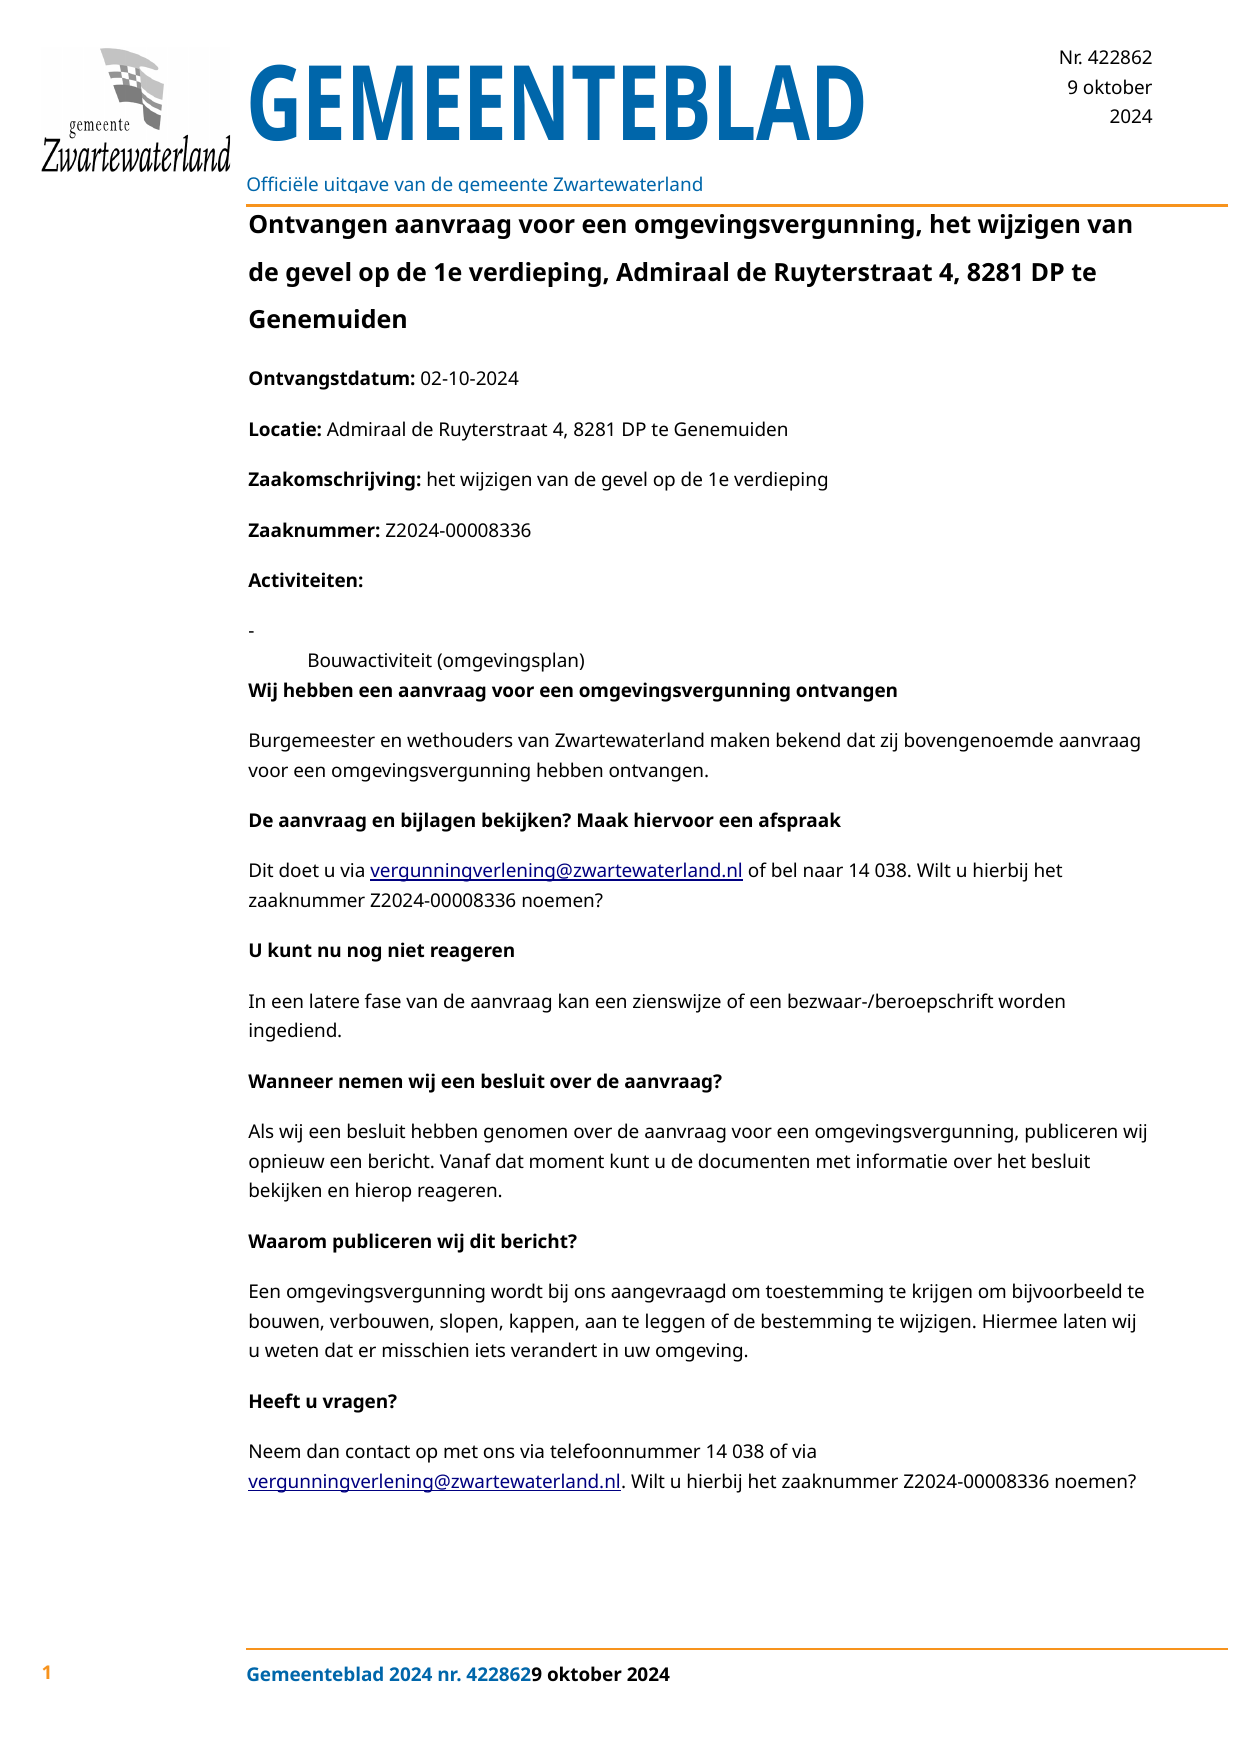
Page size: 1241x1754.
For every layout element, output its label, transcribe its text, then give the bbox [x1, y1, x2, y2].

text Locatie: Admiraal de Ruyterstraat 4, 8281 DP te Genemuiden [248, 416, 1152, 442]
list Bouwactiviteit (omgevingsplan) [248, 647, 1152, 673]
text Heeft u vragen? [248, 1388, 1152, 1414]
text Zaaknummer: Z2024-00008336 [248, 517, 1152, 542]
text Activiteiten: [248, 567, 1152, 593]
picture [41, 47, 231, 172]
text Wanneer nemen wij een besluit over de aanvraag? [248, 1068, 1152, 1094]
text Een omgevingsvergunning wordt bij ons aangevraagd om toestemming te krijgen om bijvoorbeeld te bouwen, verbouwen, slopen, kappen, aan te leggen of de bestemming te wijzigen. Hiermee laten wij u weten dat er misschien iets verandert in uw omgeving. [248, 1278, 1152, 1363]
text Als wij een besluit hebben genomen over de aanvraag voor een omgevingsvergunning, publiceren wij opnieuw een bericht. Vanaf dat moment kunt u de documenten met informatie over het besluit bekijken en hierop reageren. [248, 1118, 1152, 1203]
text Wij hebben een aanvraag voor een omgevingsvergunning ontvangen [248, 677, 1152, 702]
text Burgemeester en wethouders van Zwartewaterland maken bekend dat zij bovengenoemde aanvraag voor een omgevingsvergunning hebben ontvangen. [248, 727, 1152, 782]
text Neem dan contact op met ons via telefoonnummer 14 038 of via vergunningverlening@zwartewaterland.nl. Wilt u hierbij het zaaknummer Z2024-00008336 noemen? [248, 1438, 1152, 1494]
text Zaakomschrijving: het wijzigen van de gevel op de 1e verdieping [248, 466, 1152, 492]
text Ontvangstdatum: 02-10-2024 [248, 366, 1152, 391]
text De aanvraag en bijlagen bekijken? Maak hiervoor een afspraak [248, 807, 1152, 833]
text Ontvangen aanvraag voor een omgevingsvergunning, het wijzigen van de gevel op de 1e verdieping, Admiraal de Ruyterstraat 4, 8281 DP te Genemuiden [248, 207, 1152, 336]
text In een latere fase van de aanvraag kan een zienswijze of een bezwaar-/beroepschrift worden ingediend. [248, 988, 1152, 1043]
text Dit doet u via vergunningverlening@zwartewaterland.nl of bel naar 14 038. Wilt u hierbij het zaaknummer Z2024-00008336 noemen? [248, 858, 1152, 913]
text Waarom publiceren wij dit bericht? [248, 1228, 1152, 1254]
text U kunt nu nog niet reageren [248, 938, 1152, 963]
